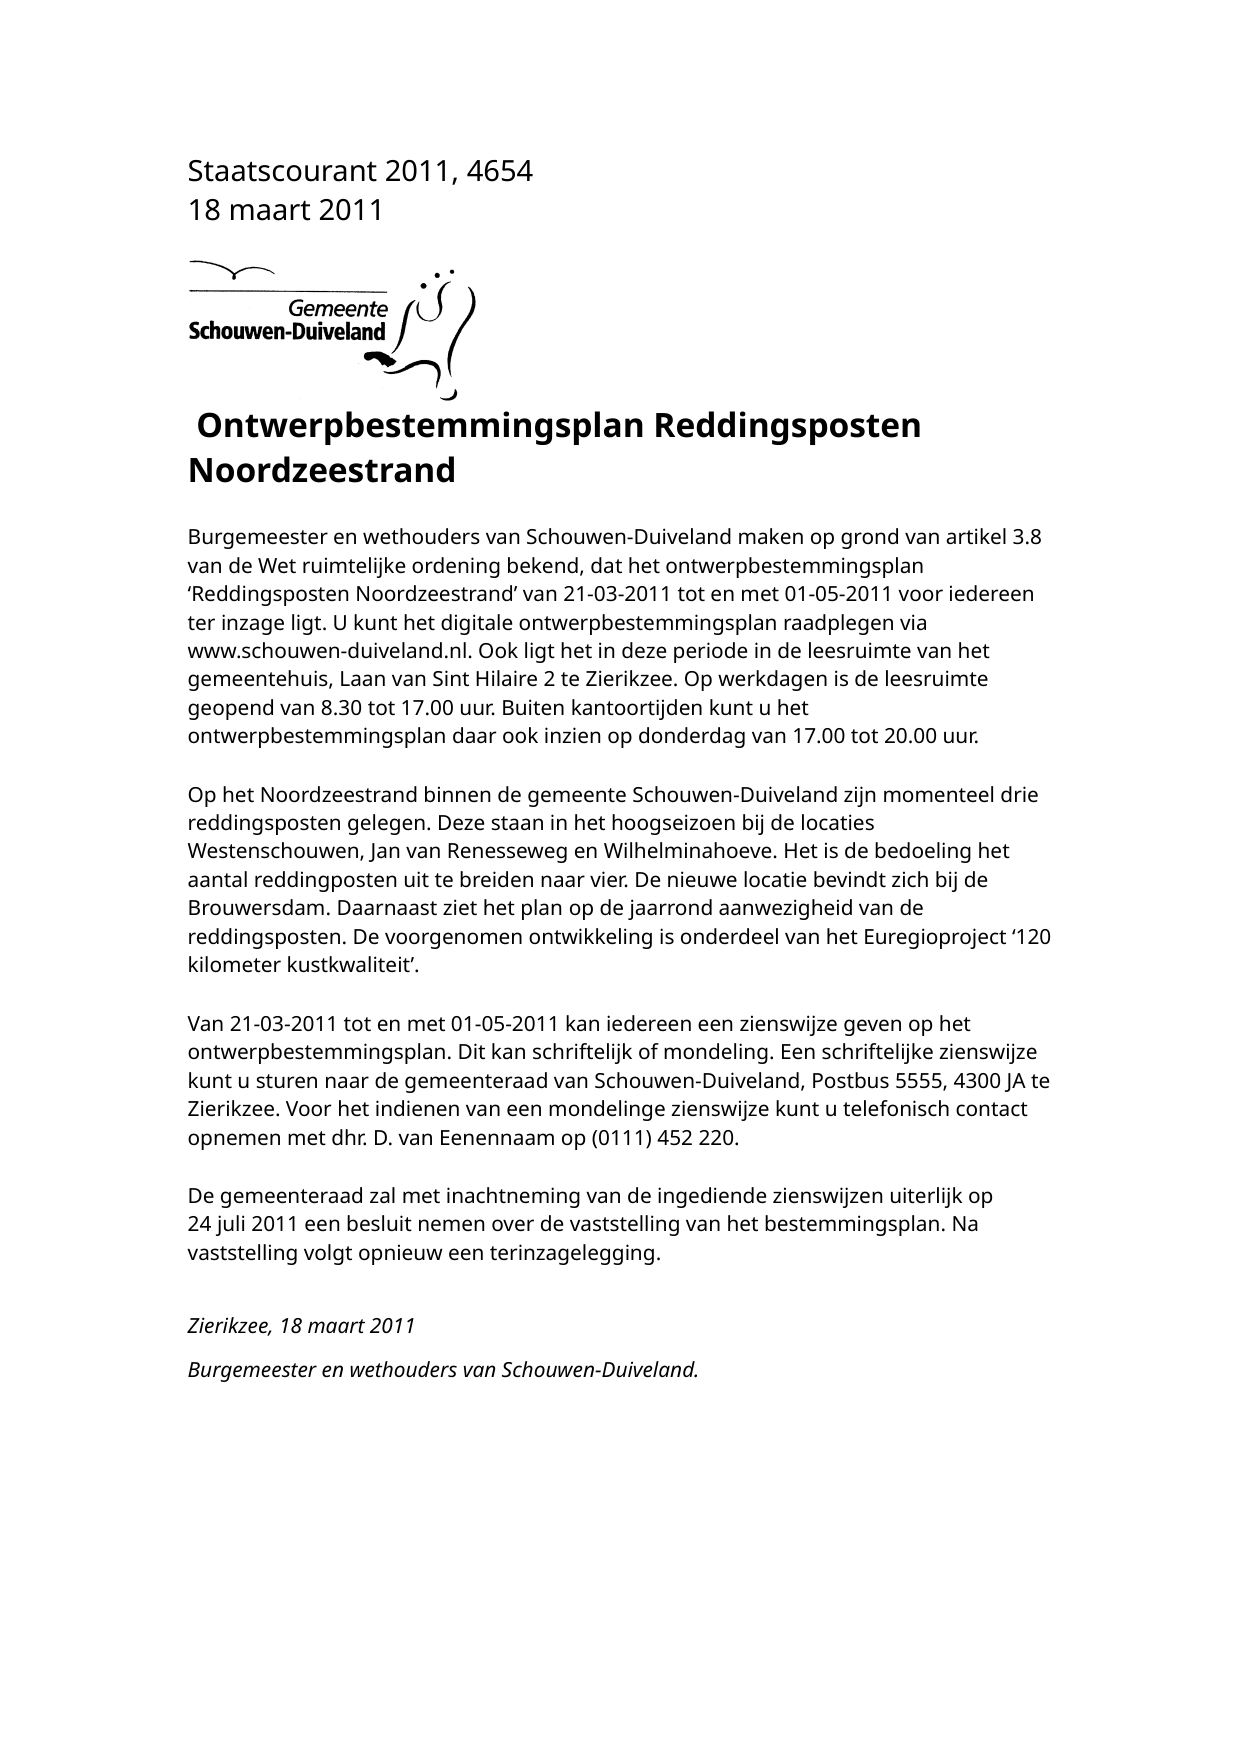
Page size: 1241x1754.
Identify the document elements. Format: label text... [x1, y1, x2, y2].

text Burgemeester en wethouders van Schouwen-Duiveland. [187, 1355, 1053, 1383]
text Burgemeester en wethouders van Schouwen-Duiveland maken op grond van artikel 3.8 van de Wet ruimtelijke ordening bekend, dat het ontwerpbestemmingsplan ‘Reddingsposten Noordzeestrand’ van 21-03-2011 tot en met 01-05-2011 voor iedereen ter inzage ligt. U kunt het digitale ontwerpbestemmingsplan raadplegen via www.schouwen-duiveland.nl. Ook ligt het in deze periode in de leesruimte van het gemeentehuis, Laan van Sint Hilaire 2 te Zierikzee. Op werkdagen is de leesruimte geopend van 8.30 tot 17.00 uur. Buiten kantoortijden kunt u het ontwerpbestemmingsplan daar ook inzien op donderdag van 17.00 tot 20.00 uur. [187, 522, 1053, 750]
subtitle Ontwerpbestemmingsplan Reddingsposten Noordzeestrand [187, 271, 1053, 492]
text De gemeenteraad zal met inachtneming van de ingediende zienswijzen uiterlijk op 24 juli 2011 een besluit nemen over de vaststelling van het bestemmingsplan. Na vaststelling volgt opnieuw een terinzagelegging. [187, 1181, 1053, 1266]
text Staatscourant 2011, 4654 [187, 150, 1053, 190]
text Zierikzee, 18 maart 2011 [187, 1311, 1053, 1340]
text Op het Noordzeestrand binnen de gemeente Schouwen-Duiveland zijn momenteel drie reddingsposten gelegen. Deze staan in het hoogseizoen bij de locaties Westenschouwen, Jan van Renesseweg en Wilhelminahoeve. Het is de bedoeling het aantal reddingposten uit te breiden naar vier. De nieuwe locatie bevindt zich bij de Brouwersdam. Daarnaast ziet het plan op de jaarrond aanwezigheid van de reddingsposten. De voorgenomen ontwikkeling is onderdeel van het Euregioproject ‘120 kilometer kustkwaliteit’. [187, 780, 1053, 979]
text Van 21-03-2011 tot en met 01-05-2011 kan iedereen een zienswijze geven op het ontwerpbestemmingsplan. Dit kan schriftelijk of mondeling. Een schriftelijke zienswijze kunt u sturen naar de gemeenteraad van Schouwen-Duiveland, Postbus 5555, 4300 JA te Zierikzee. Voor het indienen van een mondelinge zienswijze kunt u telefonisch contact opnemen met dhr. D. van Eenennaam op (0111) 452 220. [187, 1009, 1053, 1151]
picture [187, 258, 477, 402]
text 18 maart 2011 [187, 190, 1053, 229]
